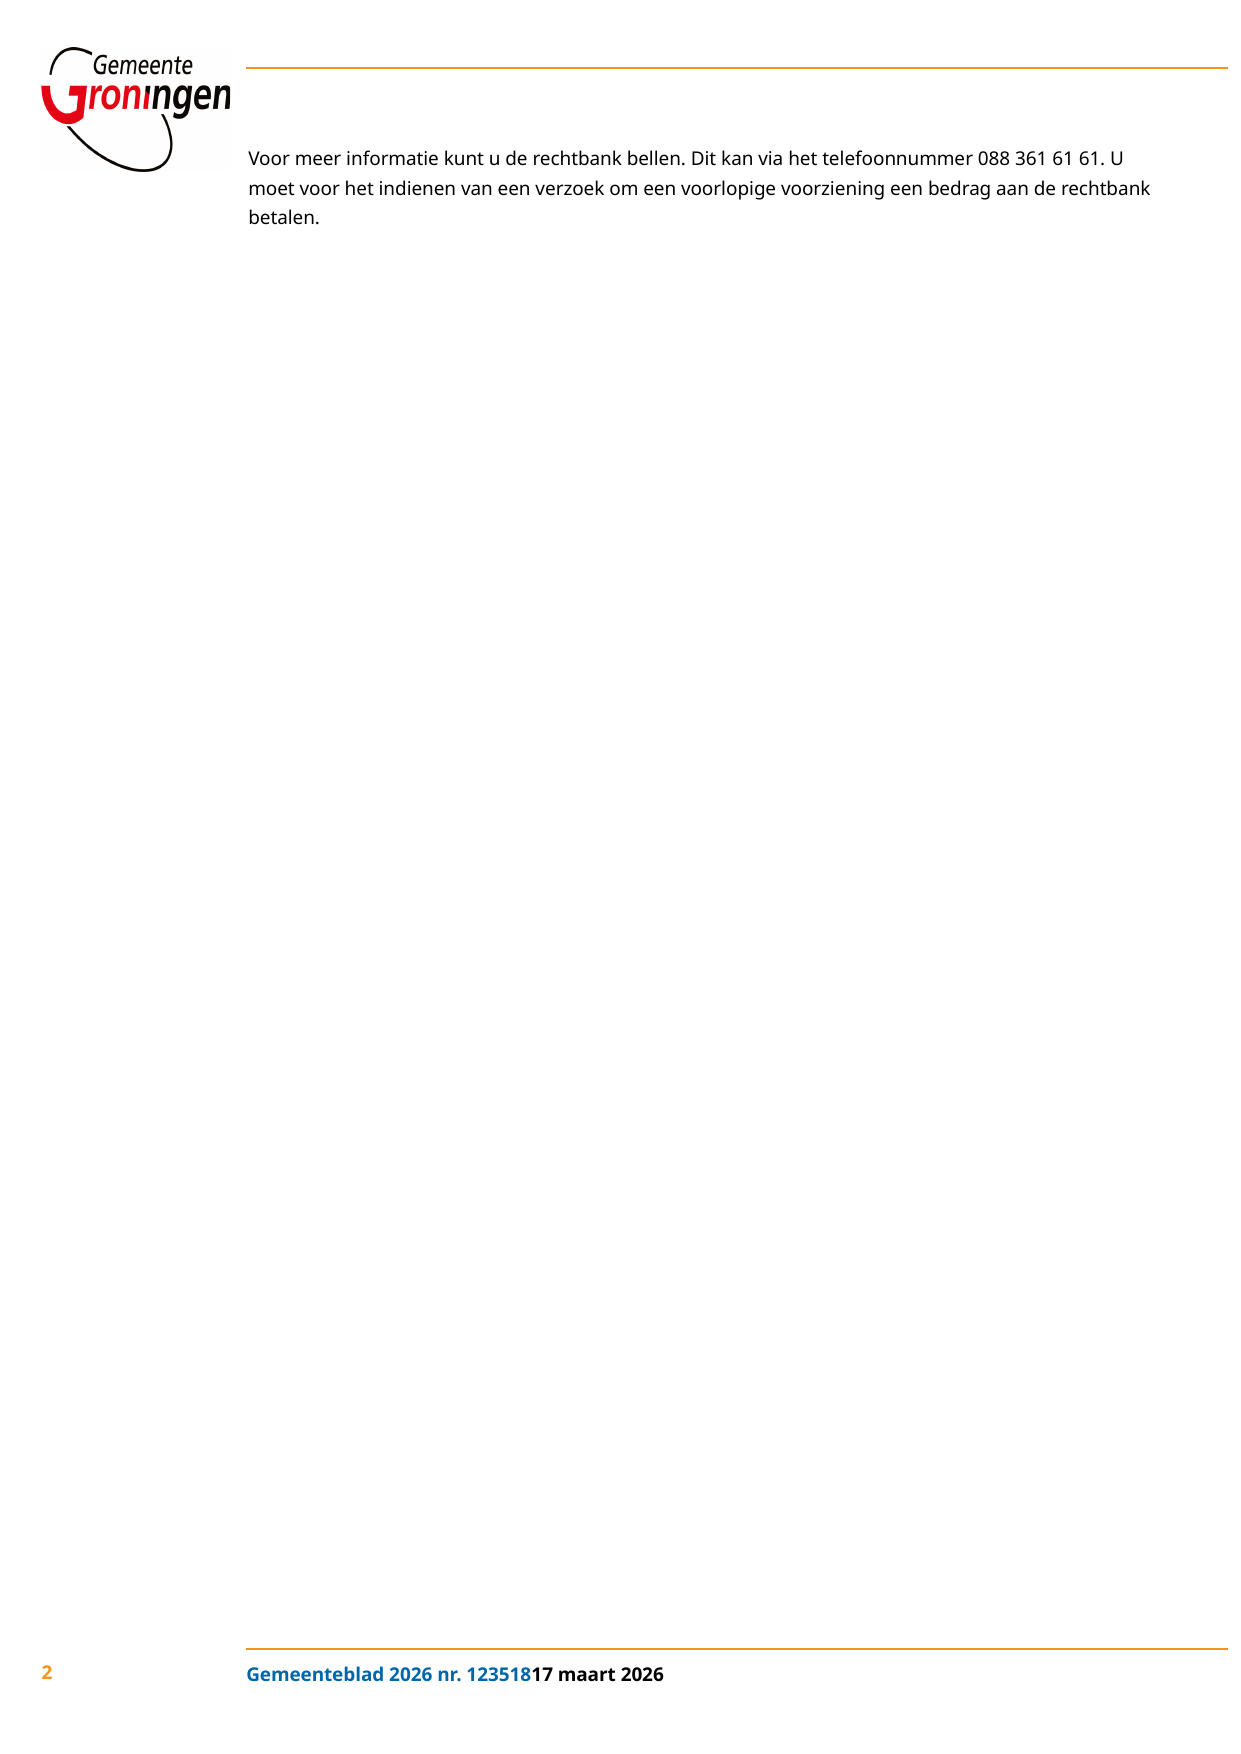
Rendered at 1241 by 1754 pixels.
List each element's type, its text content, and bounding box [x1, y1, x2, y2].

text Voor meer informatie kunt u de rechtbank bellen. Dit kan via het telefoonnummer 088 361 61 61. U moet voor het indienen van een verzoek om een voorlopige voorziening een bedrag aan de rechtbank betalen. [248, 145, 1152, 230]
picture [41, 47, 231, 172]
